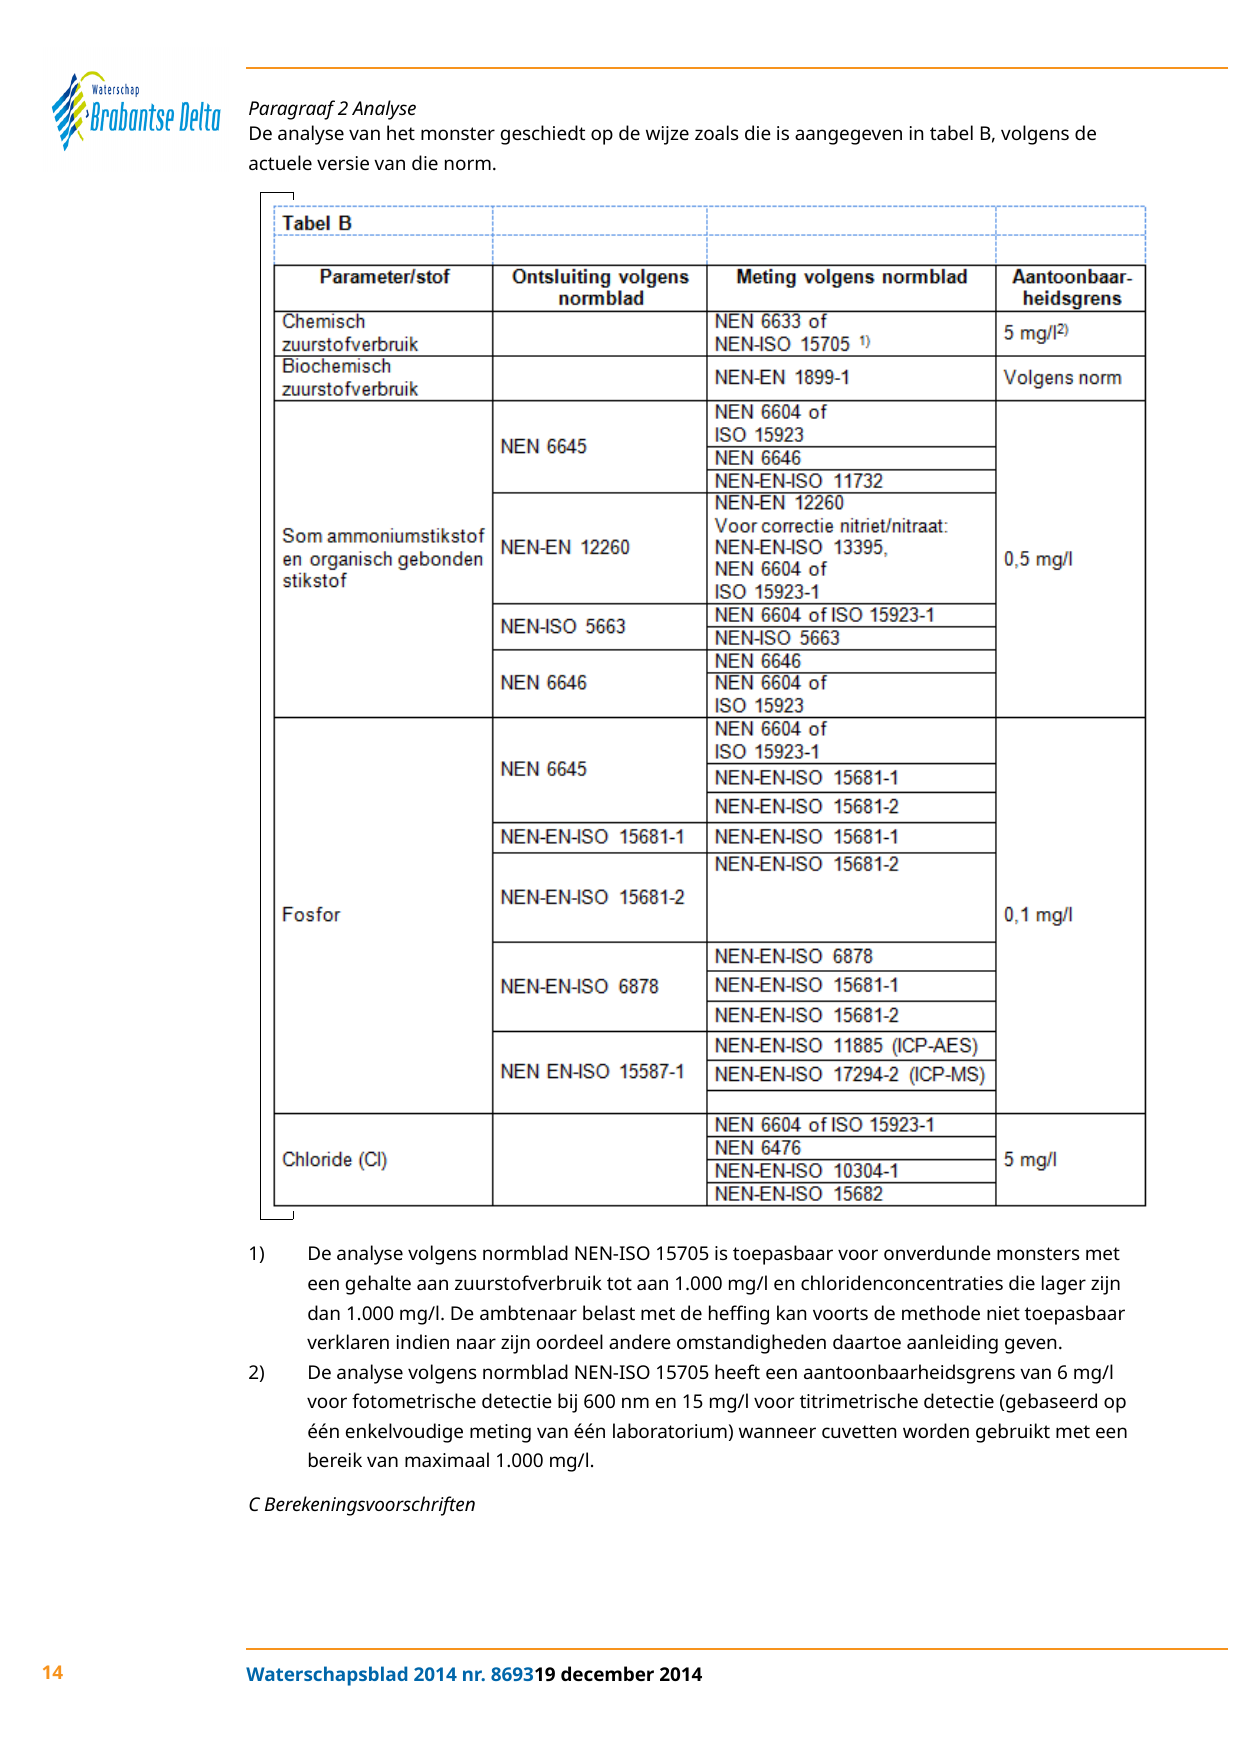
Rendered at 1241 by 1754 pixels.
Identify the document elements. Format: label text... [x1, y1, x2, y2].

text De analyse van het monster geschiedt op de wijze zoals die is aangegeven in tabel B, volgens de actuele versie van die norm. [248, 121, 1152, 176]
text Paragraaf 2 Analyse [248, 95, 1152, 121]
picture [268, 200, 1155, 1211]
list De analyse volgens normblad NEN-ISO 15705 is toepasbaar voor onverdunde monsters met een gehalte aan zuurstofverbruik tot aan 1.000 mg/l en chloridenconcentraties die lager zijn dan 1.000 mg/l. De ambtenaar belast met de heffing kan voorts de methode niet toepasbaar verklaren indien naar zijn oordeel andere omstandigheden daartoe aanleiding geven. [248, 1241, 1152, 1355]
list De analyse volgens normblad NEN-ISO 15705 heeft een aantoonbaarheidsgrens van 6 mg/l voor fotometrische detectie bij 600 nm en 15 mg/l voor titrimetrische detectie (gebaseerd op één enkelvoudige meting van één laboratorium) wanneer cuvetten worden gebruikt met een bereik van maximaal 1.000 mg/l. [248, 1359, 1152, 1473]
text C Berekeningsvoorschriften [248, 1491, 1152, 1517]
picture [41, 47, 231, 172]
